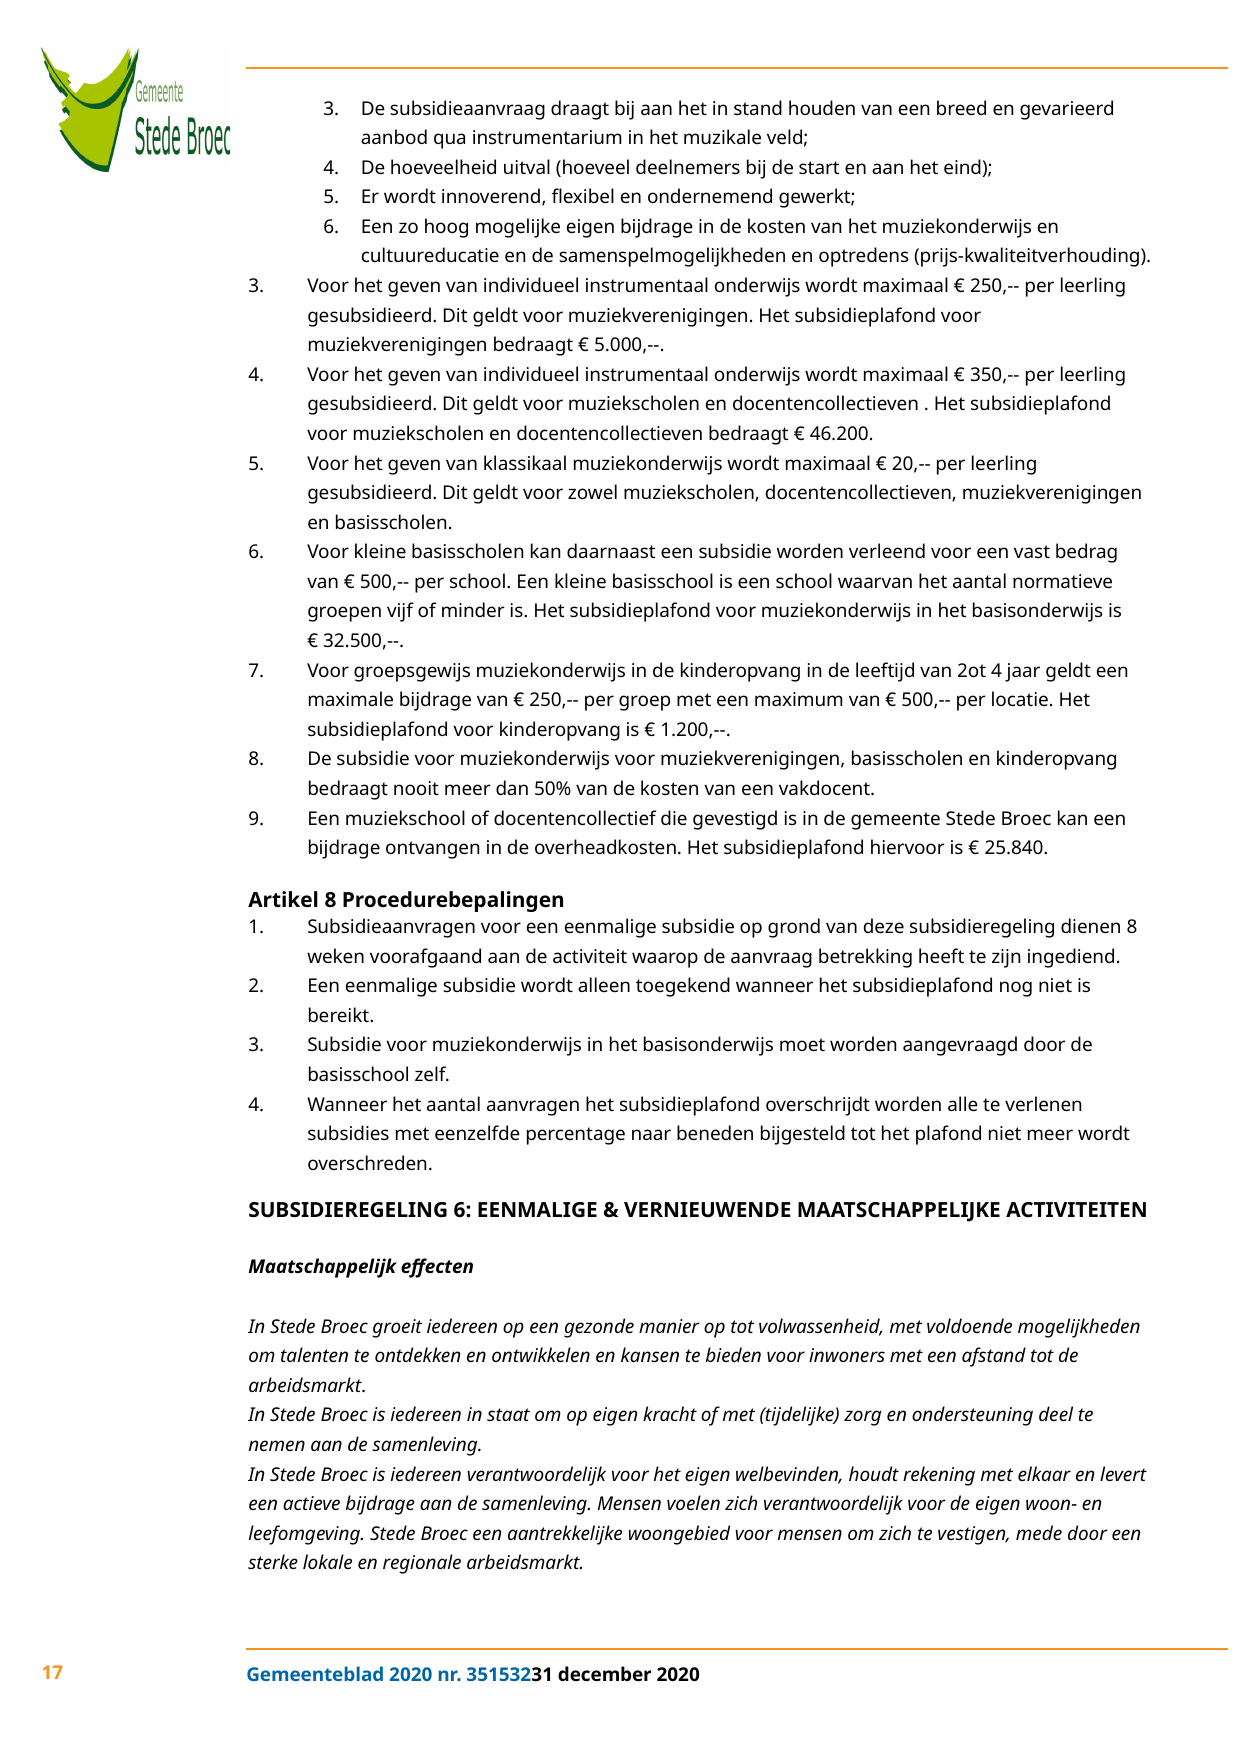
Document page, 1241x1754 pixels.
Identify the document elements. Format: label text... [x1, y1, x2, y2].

list Voor het geven van individueel instrumentaal onderwijs wordt maximaal € 350,-- per leerling gesubsidieerd. Dit geldt voor muziekscholen en docentencollectieven . Het subsidieplafond voor muziekscholen en docentencollectieven bedraagt € 46.200. [248, 361, 1152, 446]
table_header Maatschappelijk effecten In Stede Broec groeit iedereen op een gezonde manier op tot volwassenheid, met voldoende mogelijkheden om talenten te ontdekken en ontwikkelen en kansen te bieden voor inwoners met een afstand tot de arbeidsmarkt. In Stede Broec is iedereen in staat om op eigen kracht of met (tijdelijke) zorg en ondersteuning deel te nemen aan de samenleving. In Stede Broec is iedereen verantwoordelijk voor het eigen welbevinden, houdt rekening met elkaar en levert een actieve bijdrage aan de samenleving. Mensen voelen zich verantwoordelijk voor de eigen woon- en leefomgeving. Stede Broec een aantrekkelijke woongebied voor mensen om zich te vestigen, mede door een sterke lokale en regionale arbeidsmarkt. [248, 1254, 1152, 1575]
list Voor het geven van klassikaal muziekonderwijs wordt maximaal € 20,-- per leerling gesubsidieerd. Dit geldt voor zowel muziekscholen, docentencollectieven, muziekverenigingen en basisscholen. [248, 450, 1152, 535]
picture [41, 47, 231, 172]
list Er wordt innoverend, flexibel en ondernemend gewerkt; [323, 183, 1152, 209]
list Subsidieaanvragen voor een eenmalige subsidie op grond van deze subsidieregeling dienen 8 weken voorafgaand aan de activiteit waarop de aanvraag betrekking heeft te zijn ingediend. [248, 913, 1152, 968]
text SUBSIDIEREGELING 6: EENMALIGE & VERNIEUWENDE MAATSCHAPPELIJKE ACTIVITEITEN [248, 1196, 1152, 1224]
list Een zo hoog mogelijke eigen bijdrage in de kosten van het muziekonderwijs en cultuureducatie en de samenspelmogelijkheden en optredens (prijs-kwaliteitverhouding). [323, 213, 1152, 268]
list De hoeveelheid uitval (hoeveel deelnemers bij de start en aan het eind); [323, 154, 1152, 180]
list Voor kleine basisscholen kan daarnaast een subsidie worden verleend voor een vast bedrag van € 500,-- per school. Een kleine basisschool is een school waarvan het aantal normatieve groepen vijf of minder is. Het subsidieplafond voor muziekonderwijs in het basisonderwijs is € 32.500,--. [248, 538, 1152, 653]
list Subsidie voor muziekonderwijs in het basisonderwijs moet worden aangevraagd door de basisschool zelf. [248, 1032, 1152, 1087]
list Voor groepsgewijs muziekonderwijs in de kinderopvang in de leeftijd van 2ot 4 jaar geldt een maximale bijdrage van € 250,-- per groep met een maximum van € 500,-- per locatie. Het subsidieplafond voor kinderopvang is € 1.200,--. [248, 657, 1152, 742]
list Voor het geven van individueel instrumentaal onderwijs wordt maximaal € 250,-- per leerling gesubsidieerd. Dit geldt voor muziekverenigingen. Het subsidieplafond voor muziekverenigingen bedraagt € 5.000,--. [248, 272, 1152, 357]
list De subsidieaanvraag draagt bij aan het in stand houden van een breed en gevarieerd aanbod qua instrumentarium in het muzikale veld; [323, 95, 1152, 150]
list De subsidie voor muziekonderwijs voor muziekverenigingen, basisscholen en kinderopvang bedraagt nooit meer dan 50% van de kosten van een vakdocent. [248, 746, 1152, 801]
list Een eenmalige subsidie wordt alleen toegekend wanneer het subsidieplafond nog niet is bereikt. [248, 972, 1152, 1028]
list Een muziekschool of docentencollectief die gevestigd is in de gemeente Stede Broec kan een bijdrage ontvangen in de overheadkosten. Het subsidieplafond hiervoor is € 25.840. [248, 805, 1152, 860]
list Wanneer het aantal aanvragen het subsidieplafond overschrijdt worden alle te verlenen subsidies met eenzelfde percentage naar beneden bijgesteld tot het plafond niet meer wordt overschreden. [248, 1091, 1152, 1176]
text Artikel 8 Procedurebepalingen [248, 885, 1152, 913]
